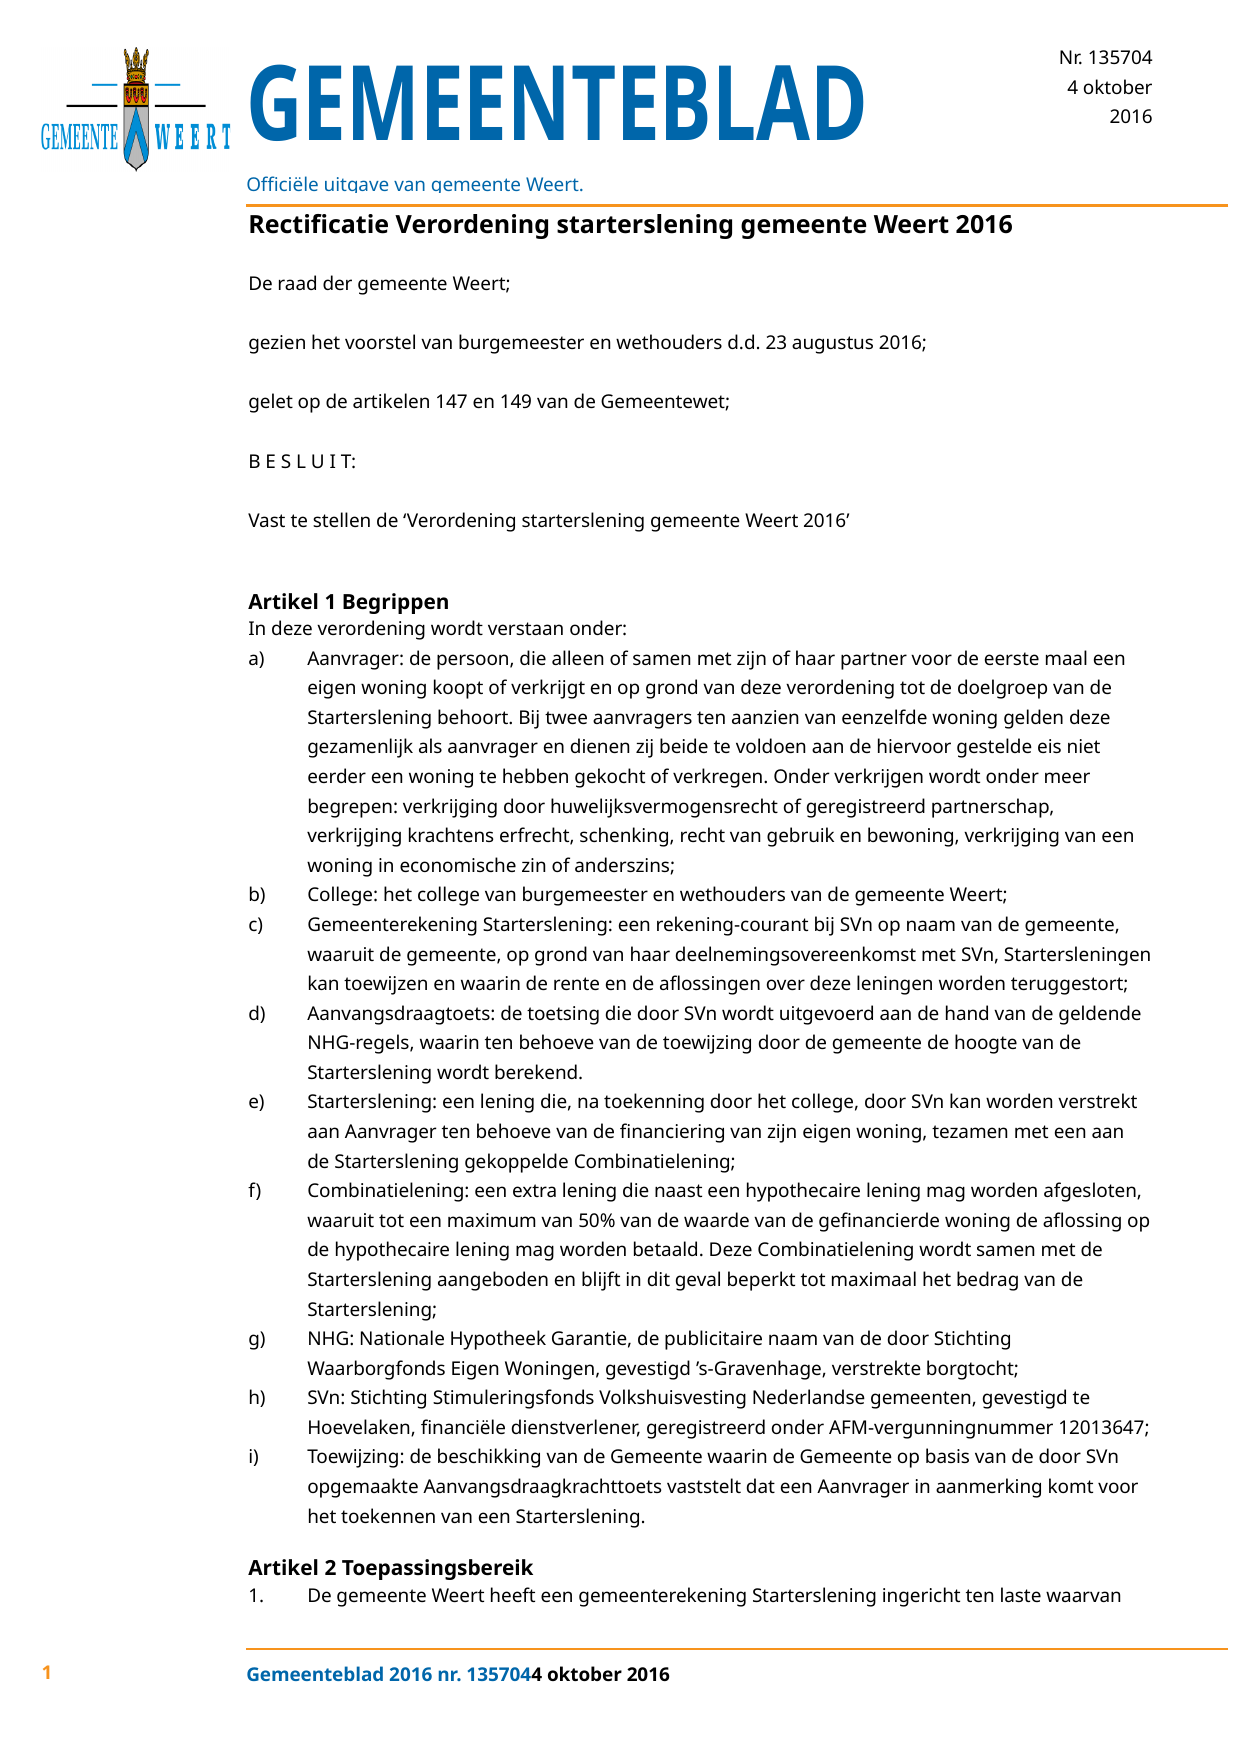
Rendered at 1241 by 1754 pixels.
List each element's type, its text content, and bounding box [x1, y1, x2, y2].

picture [41, 47, 231, 172]
list College: het college van burgemeester en wethouders van de gemeente Weert; [248, 882, 1152, 907]
text In deze verordening wordt verstaan onder: [248, 615, 1152, 641]
list De gemeente Weert heeft een gemeenterekening Starterslening ingericht ten laste waarvan [248, 1582, 1152, 1607]
text Vast te stellen de ‘Verordening starterslening gemeente Weert 2016’ [248, 507, 1152, 533]
list Gemeenterekening Starterslening: een rekening-courant bij SVn op naam van de gemeente, waaruit de gemeente, op grond van haar deelnemingsovereenkomst met SVn, Startersleningen kan toewijzen en waarin de rente en de aflossingen over deze leningen worden teruggestort; [248, 911, 1152, 996]
list Combinatielening: een extra lening die naast een hypothecaire lening mag worden afgesloten, waaruit tot een maximum van 50% van de waarde van de gefinancierde woning de aflossing op de hypothecaire lening mag worden betaald. Deze Combinatielening wordt samen met de Starterslening aangeboden en blijft in dit geval beperkt tot maximaal het bedrag van de Starterslening; [248, 1177, 1152, 1322]
text B E S L U I T: [248, 448, 1152, 473]
list Toewijzing: de beschikking van de Gemeente waarin de Gemeente op basis van de door SVn opgemaakte Aanvangsdraagkrachttoets vaststelt dat een Aanvrager in aanmerking komt voor het toekennen van een Starterslening. [248, 1444, 1152, 1529]
text gezien het voorstel van burgemeester en wethouders d.d. 23 augustus 2016; [248, 329, 1152, 355]
text Rectificatie Verordening starterslening gemeente Weert 2016 [248, 207, 1152, 241]
text De raad der gemeente Weert; [248, 270, 1152, 296]
list Aanvrager: de persoon, die alleen of samen met zijn of haar partner voor de eerste maal een eigen woning koopt of verkrijgt en op grond van deze verordening tot de doelgroep van de Starterslening behoort. Bij twee aanvragers ten aanzien van eenzelfde woning gelden deze gezamenlijk als aanvrager en dienen zij beide te voldoen aan de hiervoor gestelde eis niet eerder een woning te hebben gekocht of verkregen. Onder verkrijgen wordt onder meer begrepen: verkrijging door huwelijksvermogensrecht of geregistreerd partnerschap, verkrijging krachtens erfrecht, schenking, recht van gebruik en bewoning, verkrijging van een woning in economische zin of anderszins; [248, 645, 1152, 878]
list Starterslening: een lening die, na toekenning door het college, door SVn kan worden verstrekt aan Aanvrager ten behoeve van de financiering van zijn eigen woning, tezamen met een aan de Starterslening gekoppelde Combinatielening; [248, 1089, 1152, 1174]
list SVn: Stichting Stimuleringsfonds Volkshuisvesting Nederlandse gemeenten, gevestigd te Hoevelaken, financiële dienstverlener, geregistreerd onder AFM-vergunningnummer 12013647; [248, 1384, 1152, 1440]
text Artikel 2 Toepassingsbereik [248, 1553, 1152, 1582]
list NHG: Nationale Hypotheek Garantie, de publicitaire naam van de door Stichting Waarborgfonds Eigen Woningen, gevestigd ’s-Gravenhage, verstrekte borgtocht; [248, 1325, 1152, 1381]
text gelet op de artikelen 147 en 149 van de Gemeentewet; [248, 389, 1152, 414]
text Artikel 1 Begrippen [248, 587, 1152, 615]
list Aanvangsdraagtoets: de toetsing die door SVn wordt uitgevoerd aan de hand van de geldende NHG-regels, waarin ten behoeve van de toewijzing door de gemeente de hoogte van de Starterslening wordt berekend. [248, 1000, 1152, 1085]
